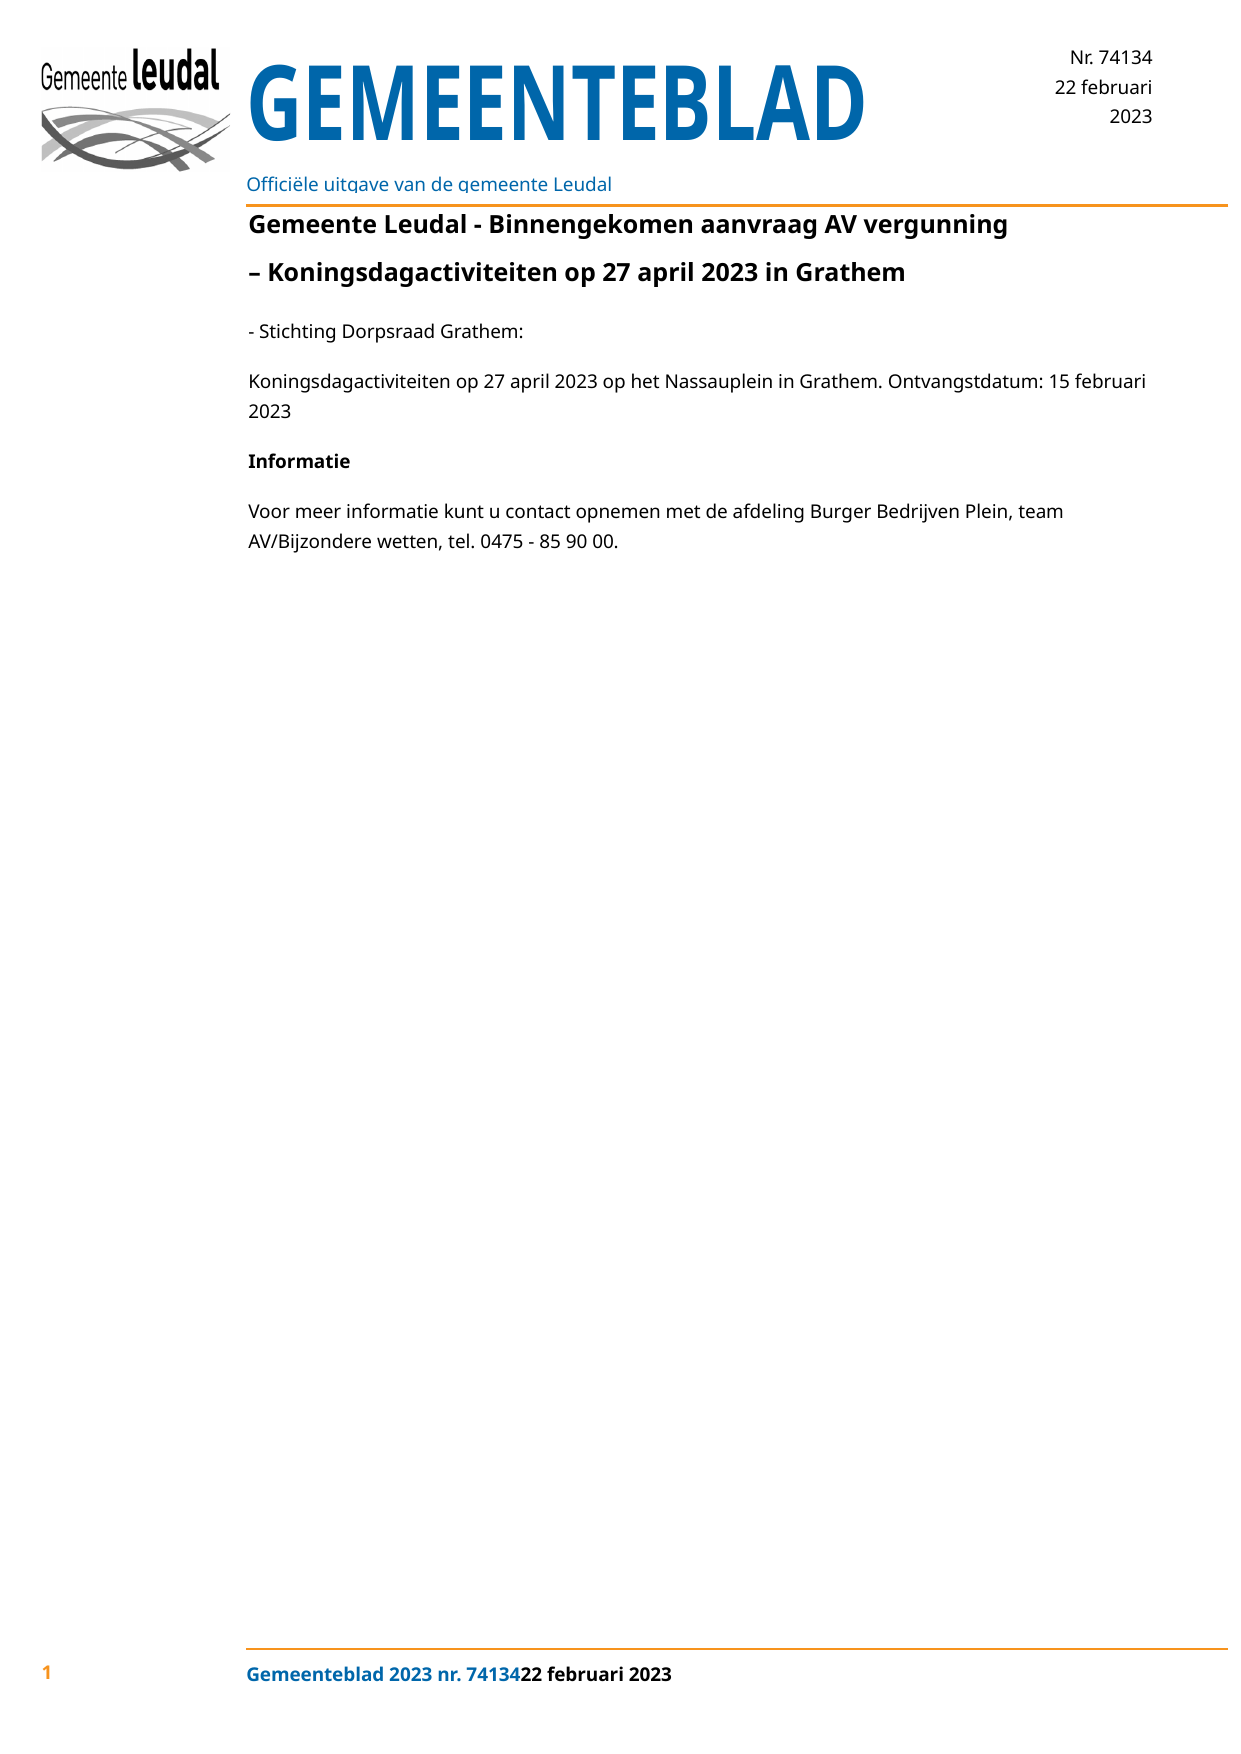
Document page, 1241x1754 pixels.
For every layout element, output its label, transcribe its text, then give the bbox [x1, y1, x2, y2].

text Gemeente Leudal - Binnengekomen aanvraag AV vergunning – Koningsdagactiviteiten op 27 april 2023 in Grathem [248, 207, 1152, 288]
text Informatie [248, 448, 1152, 474]
text Koningsdagactiviteiten op 27 april 2023 op het Nassauplein in Grathem. Ontvangstdatum: 15 februari 2023 [248, 368, 1152, 424]
picture [41, 47, 231, 172]
text Voor meer informatie kunt u contact opnemen met de afdeling Burger Bedrijven Plein, team AV/Bijzondere wetten, tel. 0475 - 85 90 00. [248, 499, 1152, 554]
text - Stichting Dorpsraad Grathem: [248, 318, 1152, 344]
